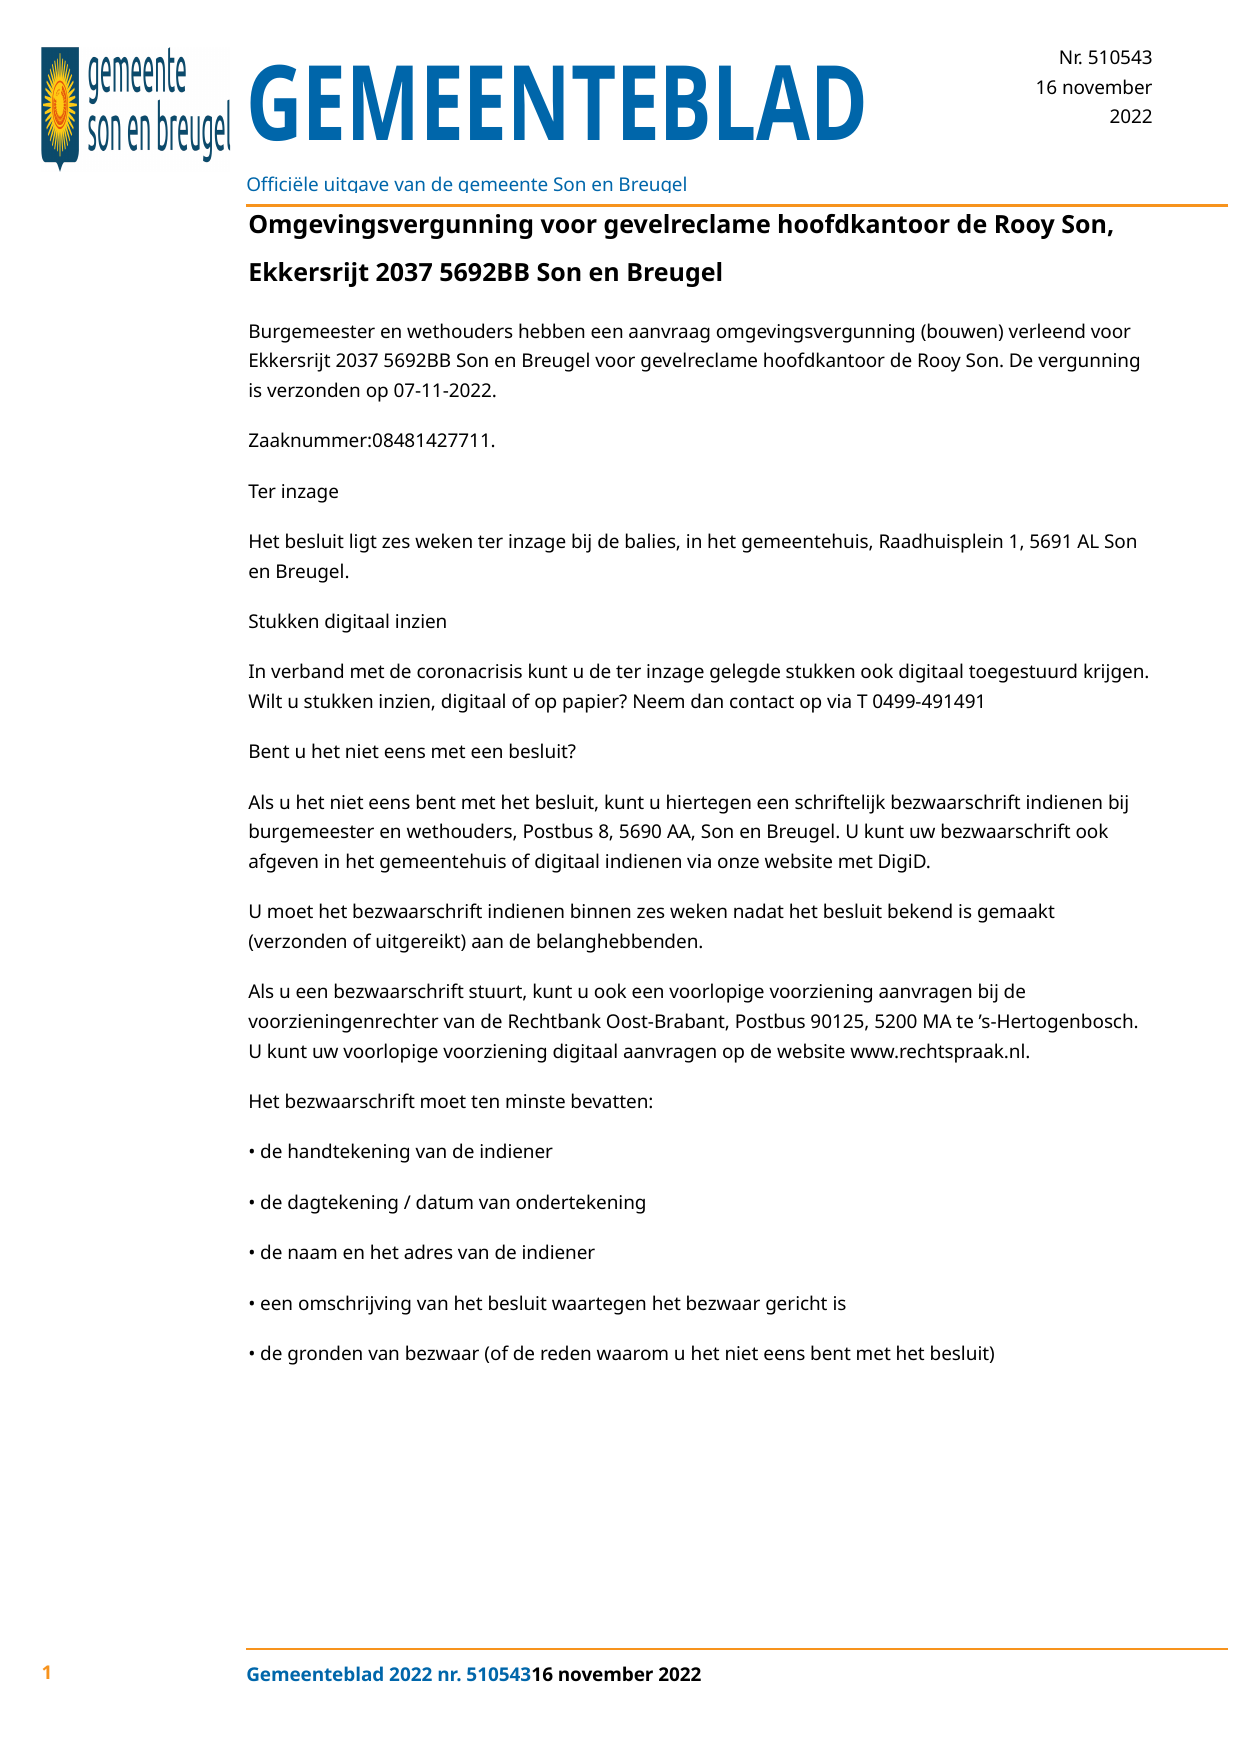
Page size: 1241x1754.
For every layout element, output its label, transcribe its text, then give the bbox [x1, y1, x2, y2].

text In verband met de coronacrisis kunt u de ter inzage gelegde stukken ook digitaal toegestuurd krijgen. Wilt u stukken inzien, digitaal of op papier? Neem dan contact op via T 0499-491491 [248, 659, 1152, 714]
text Omgevingsvergunning voor gevelreclame hoofdkantoor de Rooy Son, Ekkersrijt 2037 5692BB Son en Breugel [248, 207, 1152, 288]
text Bent u het niet eens met een besluit? [248, 739, 1152, 764]
text Stukken digitaal inzien [248, 608, 1152, 634]
text Als u een bezwaarschrift stuurt, kunt u ook een voorlopige voorziening aanvragen bij de voorzieningenrechter van de Rechtbank Oost-Brabant, Postbus 90125, 5200 MA te ’s-Hertogenbosch. U kunt uw voorlopige voorziening digitaal aanvragen op de website www.rechtspraak.nl. [248, 979, 1152, 1064]
text • de naam en het adres van de indiener [248, 1239, 1152, 1265]
text • de gronden van bezwaar (of de reden waarom u het niet eens bent met het besluit) [248, 1340, 1152, 1366]
text Het besluit ligt zes weken ter inzage bij de balies, in het gemeentehuis, Raadhuisplein 1, 5691 AL Son en Breugel. [248, 528, 1152, 584]
text U moet het bezwaarschrift indienen binnen zes weken nadat het besluit bekend is gemaakt (verzonden of uitgereikt) aan de belanghebbenden. [248, 899, 1152, 954]
text • de handtekening van de indiener [248, 1139, 1152, 1164]
text • een omschrijving van het besluit waartegen het bezwaar gericht is [248, 1290, 1152, 1316]
text Zaaknummer:08481427711. [248, 427, 1152, 453]
text Het bezwaarschrift moet ten minste bevatten: [248, 1088, 1152, 1114]
text Burgemeester en wethouders hebben een aanvraag omgevingsvergunning (bouwen) verleend voor Ekkersrijt 2037 5692BB Son en Breugel voor gevelreclame hoofdkantoor de Rooy Son. De vergunning is verzonden op 07-11-2022. [248, 318, 1152, 403]
text Als u het niet eens bent met het besluit, kunt u hiertegen een schriftelijk bezwaarschrift indienen bij burgemeester en wethouders, Postbus 8, 5690 AA, Son en Breugel. U kunt uw bezwaarschrift ook afgeven in het gemeentehuis of digitaal indienen via onze website met DigiD. [248, 789, 1152, 874]
picture [41, 47, 231, 172]
text Ter inzage [248, 478, 1152, 504]
text • de dagtekening / datum van ondertekening [248, 1189, 1152, 1215]
